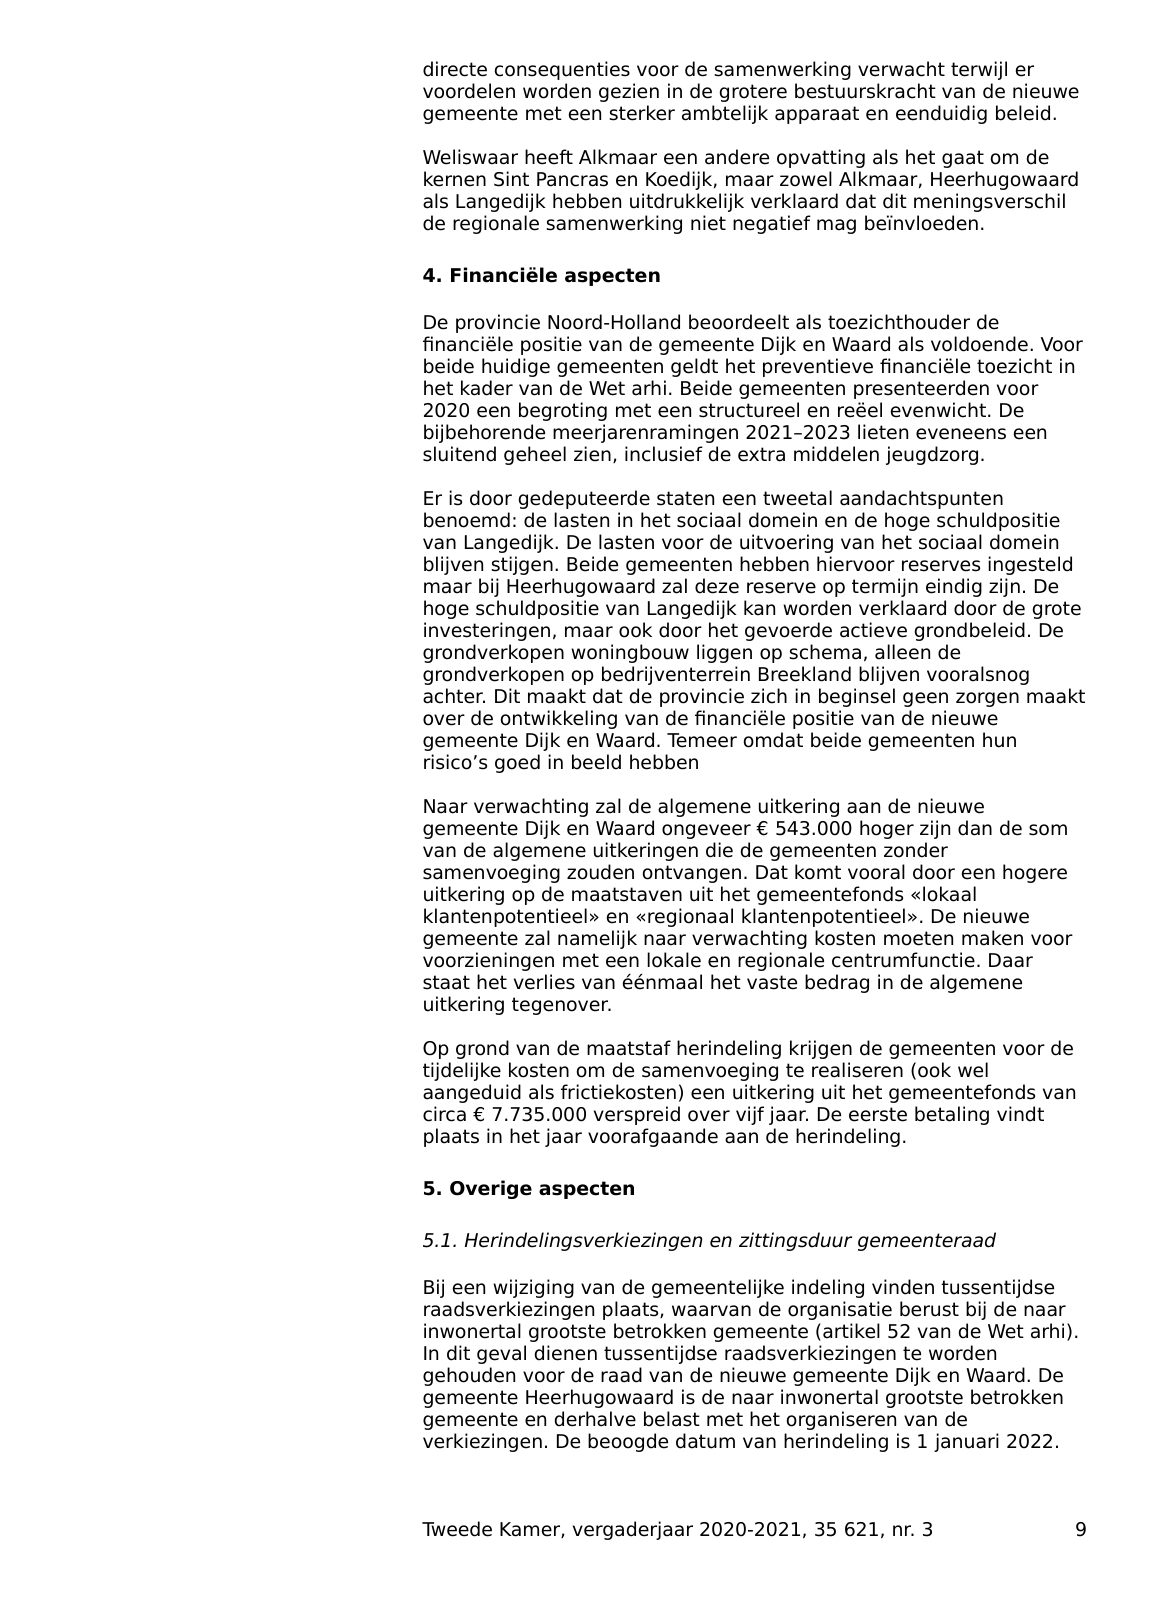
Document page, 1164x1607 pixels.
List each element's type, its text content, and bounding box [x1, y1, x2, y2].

subtitle 5.1. Herindelingsverkiezingen en zittingsduur gemeenteraad [422, 1230, 1087, 1252]
text De provincie Noord-Holland beoordeelt als toezichthouder de financiële positie van de gemeente Dijk en Waard als voldoende. Voor beide huidige gemeenten geldt het preventieve financiële toezicht in het kader van de Wet arhi. Beide gemeenten presenteerden voor 2020 een begroting met een structureel en reëel evenwicht. De bijbehorende meerjarenramingen 2021–2023 lieten eveneens een sluitend geheel zien, inclusief de extra middelen jeugdzorg. [422, 312, 1087, 466]
subtitle 4. Financiële aspecten [422, 265, 1087, 287]
text Er is door gedeputeerde staten een tweetal aandachtspunten benoemd: de lasten in het sociaal domein en de hoge schuldpositie van Langedijk. De lasten voor de uitvoering van het sociaal domein blijven stijgen. Beide gemeenten hebben hiervoor reserves ingesteld maar bij Heerhugowaard zal deze reserve op termijn eindig zijn. De hoge schuldpositie van Langedijk kan worden verklaard door de grote investeringen, maar ook door het gevoerde actieve grondbeleid. De grondverkopen woningbouw liggen op schema, alleen de grondverkopen op bedrijventerrein Breekland blijven vooralsnog achter. Dit maakt dat de provincie zich in beginsel geen zorgen maakt over de ontwikkeling van de financiële positie van de nieuwe gemeente Dijk en Waard. Temeer omdat beide gemeenten hun risico’s goed in beeld hebben [422, 488, 1087, 774]
subtitle 5. Overige aspecten [422, 1178, 1087, 1200]
text Weliswaar heeft Alkmaar een andere opvatting als het gaat om de kernen Sint Pancras en Koedijk, maar zowel Alkmaar, Heerhugowaard als Langedijk hebben uitdrukkelijk verklaard dat dit meningsverschil de regionale samenwerking niet negatief mag beïnvloeden. [422, 147, 1087, 235]
text directe consequenties voor de samenwerking verwacht terwijl er voordelen worden gezien in de grotere bestuurskracht van de nieuwe gemeente met een sterker ambtelijk apparaat en eenduidig beleid. [422, 59, 1087, 125]
text Bij een wijziging van de gemeentelijke indeling vinden tussentijdse raadsverkiezingen plaats, waarvan de organisatie berust bij de naar inwonertal grootste betrokken gemeente (artikel 52 van de Wet arhi). In dit geval dienen tussentijdse raadsverkiezingen te worden gehouden voor de raad van de nieuwe gemeente Dijk en Waard. De gemeente Heerhugowaard is de naar inwonertal grootste betrokken gemeente en derhalve belast met het organiseren van de verkiezingen. De beoogde datum van herindeling is 1 januari 2022. [422, 1277, 1087, 1453]
text Op grond van de maatstaf herindeling krijgen de gemeenten voor de tijdelijke kosten om de samenvoeging te realiseren (ook wel aangeduid als frictiekosten) een uitkering uit het gemeentefonds van circa € 7.735.000 verspreid over vijf jaar. De eerste betaling vindt plaats in het jaar voorafgaande aan de herindeling. [422, 1038, 1087, 1148]
text Naar verwachting zal de algemene uitkering aan de nieuwe gemeente Dijk en Waard ongeveer € 543.000 hoger zijn dan de som van de algemene uitkeringen die de gemeenten zonder samenvoeging zouden ontvangen. Dat komt vooral door een hogere uitkering op de maatstaven uit het gemeentefonds «lokaal klantenpotentieel» en «regionaal klantenpotentieel». De nieuwe gemeente zal namelijk naar verwachting kosten moeten maken voor voorzieningen met een lokale en regionale centrumfunctie. Daar staat het verlies van éénmaal het vaste bedrag in de algemene uitkering tegenover. [422, 796, 1087, 1016]
